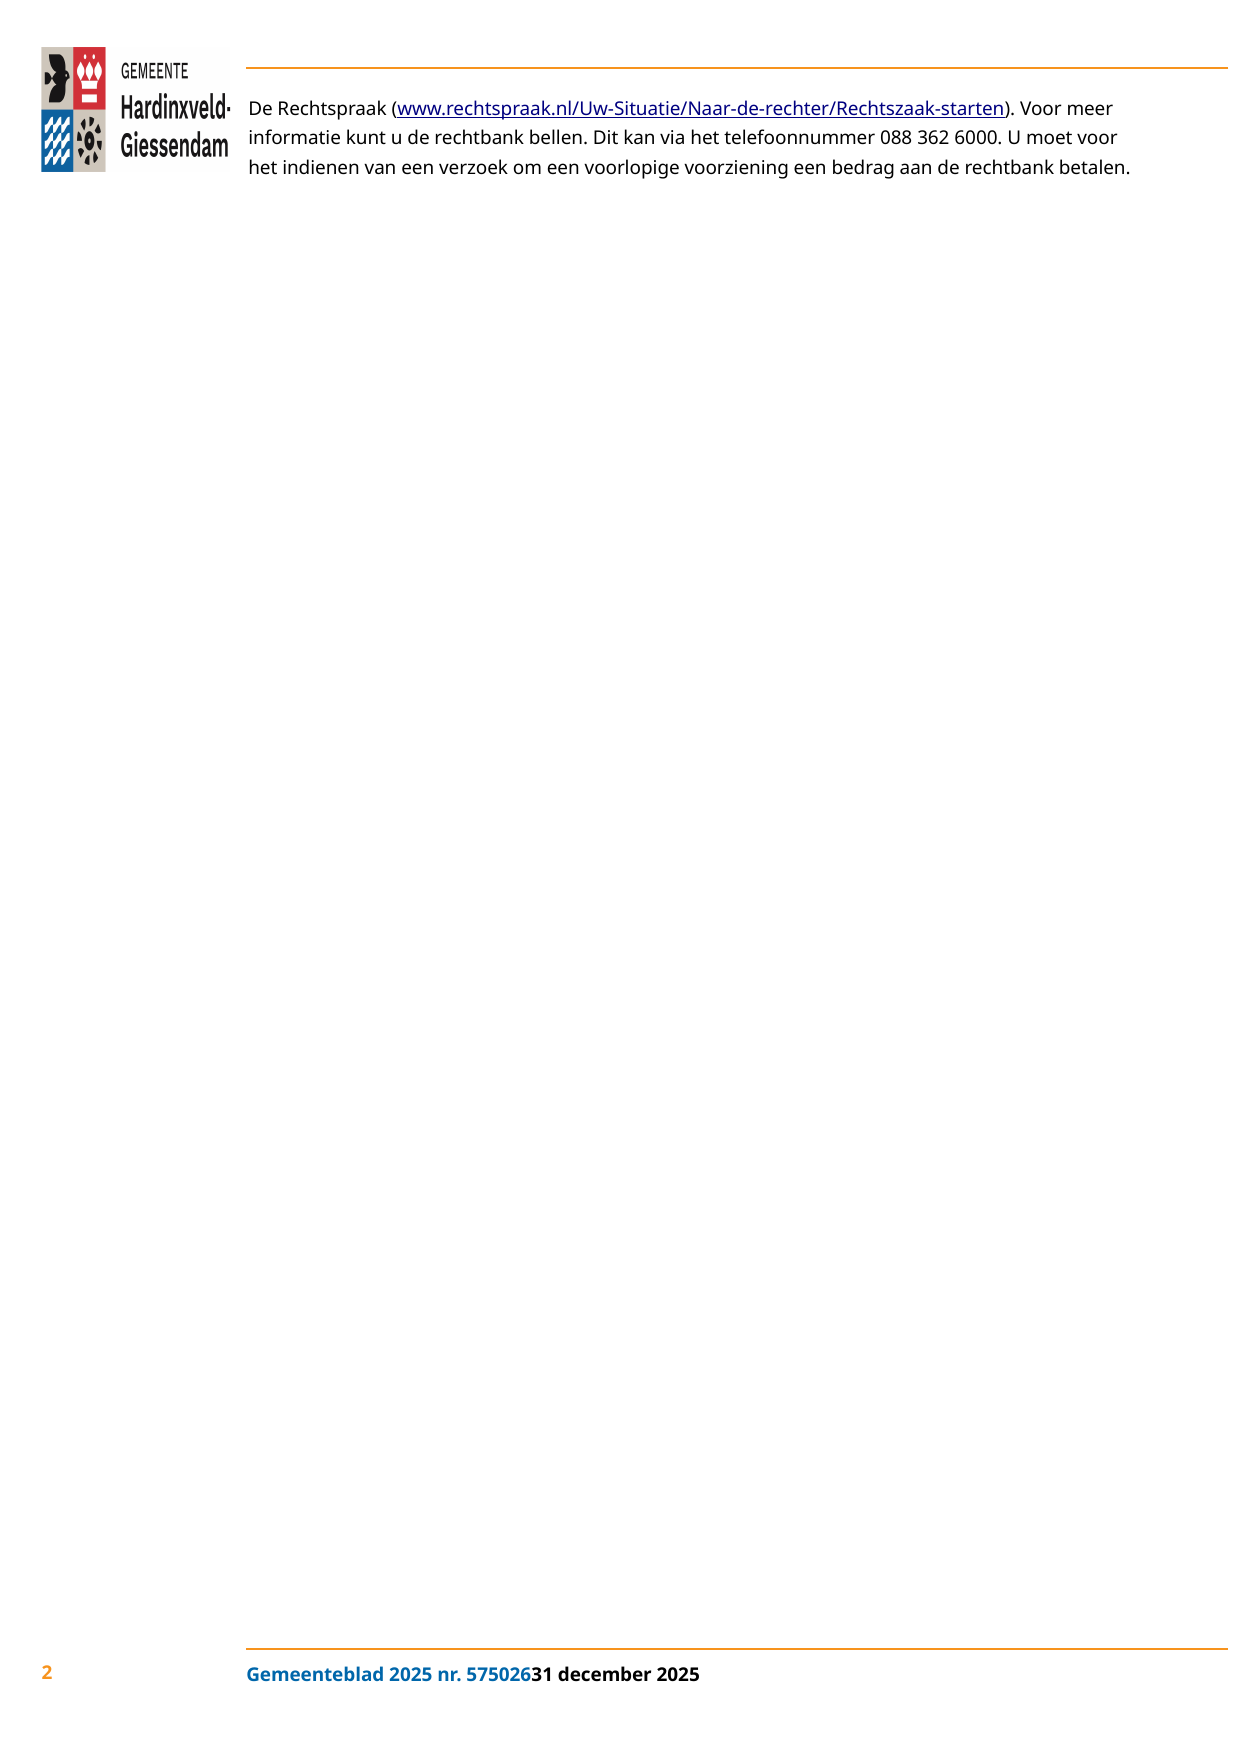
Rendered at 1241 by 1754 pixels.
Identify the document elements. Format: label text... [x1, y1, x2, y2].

picture [41, 47, 231, 172]
text De Rechtspraak (www.rechtspraak.nl/Uw-Situatie/Naar-de-rechter/Rechtszaak-starten). Voor meer informatie kunt u de rechtbank bellen. Dit kan via het telefoonnummer 088 362 6000. U moet voor het indienen van een verzoek om een voorlopige voorziening een bedrag aan de rechtbank betalen. [248, 95, 1152, 180]
